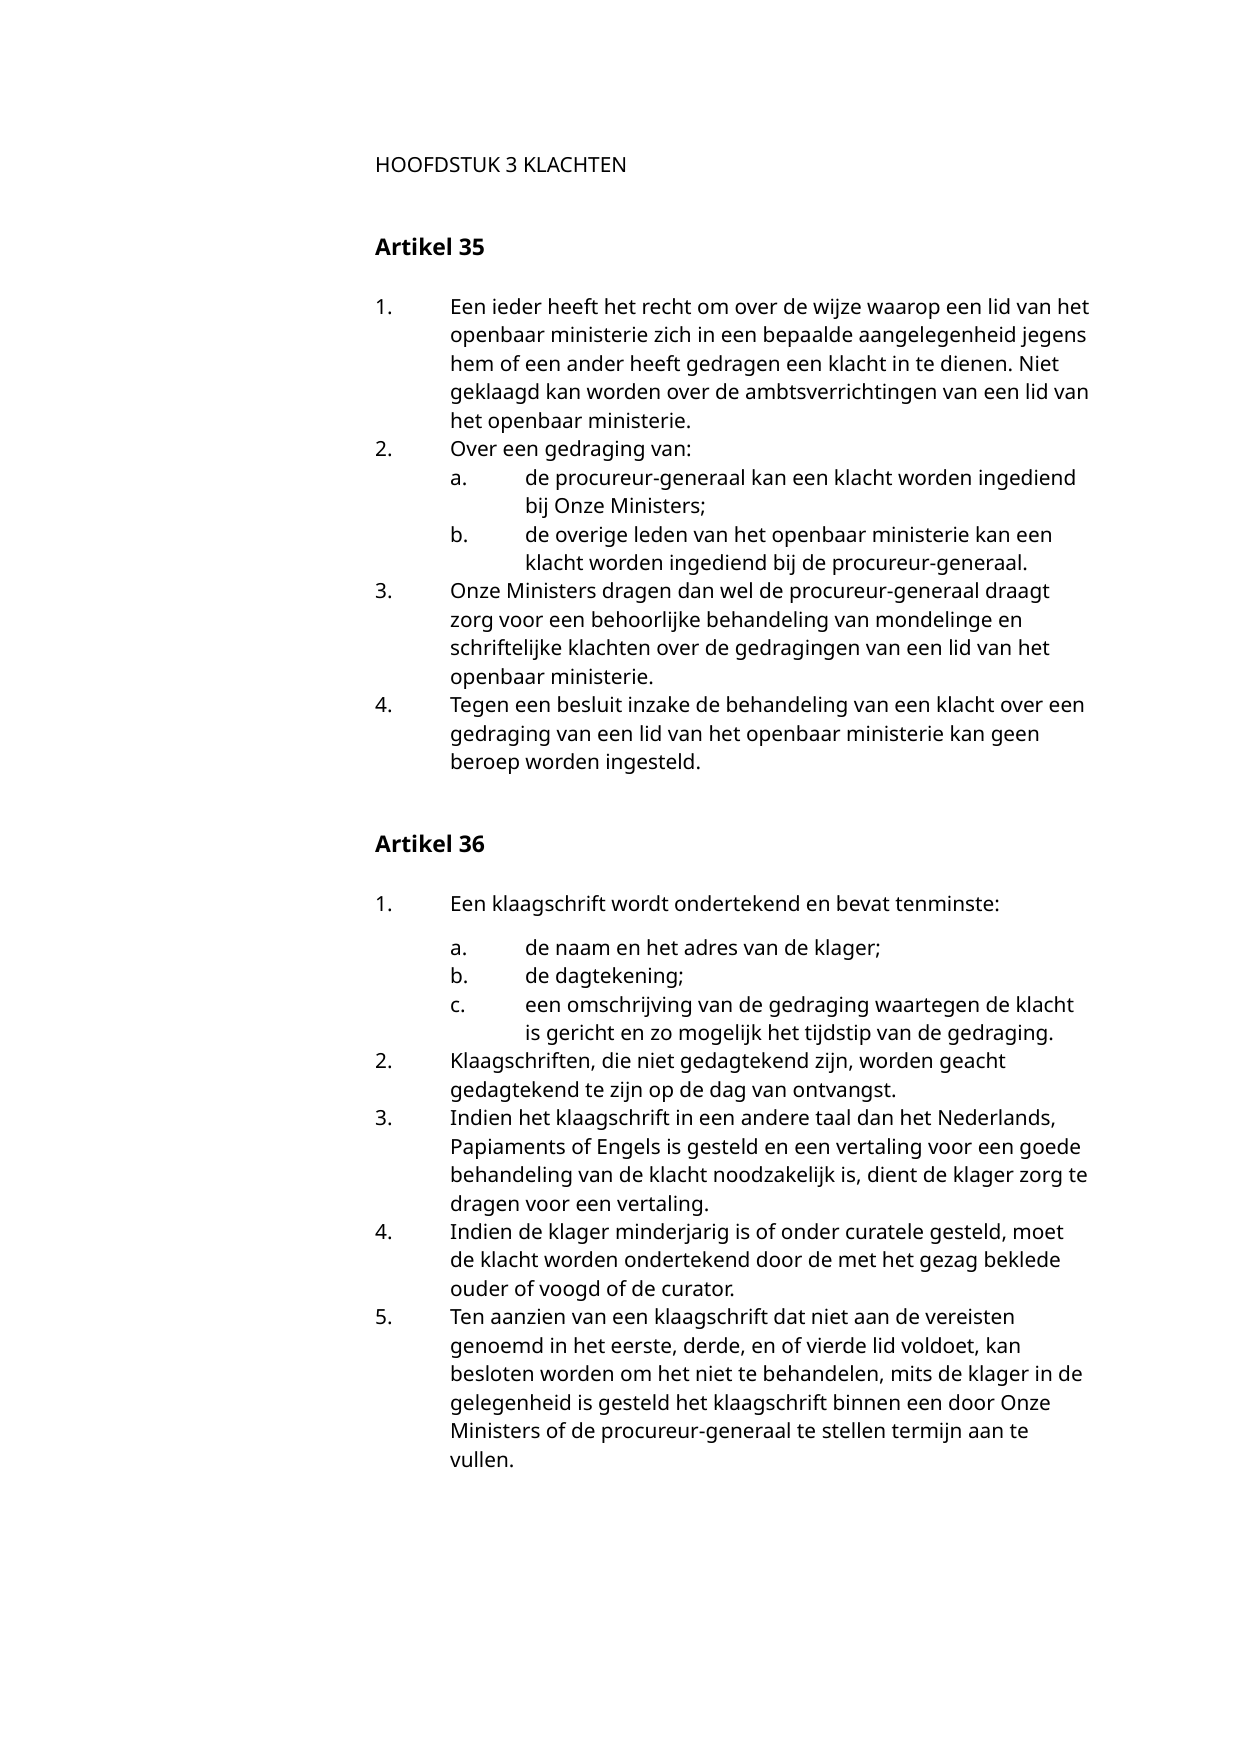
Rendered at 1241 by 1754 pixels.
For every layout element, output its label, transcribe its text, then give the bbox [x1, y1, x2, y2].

list de overige leden van het openbaar ministerie kan een klacht worden ingediend bij de procureur-generaal. [450, 520, 1090, 577]
list Tegen een besluit inzake de behandeling van een klacht over een gedraging van een lid van het openbaar ministerie kan geen beroep worden ingesteld. [375, 690, 1090, 776]
subtitle HOOFDSTUK 3 KLACHTEN [375, 150, 1090, 178]
list Onze Ministers dragen dan wel de procureur-generaal draagt zorg voor een behoorlijke behandeling van mondelinge en schriftelijke klachten over de gedragingen van een lid van het openbaar ministerie. [375, 577, 1090, 690]
list een omschrijving van de gedraging waartegen de klacht is gericht en zo mogelijk het tijdstip van de gedraging. [450, 990, 1090, 1047]
list Indien de klager minderjarig is of onder curatele gesteld, moet de klacht worden ondertekend door de met het gezag beklede ouder of voogd of de curator. [375, 1217, 1090, 1302]
list de dagtekening; [450, 961, 1090, 990]
list Een ieder heeft het recht om over de wijze waarop een lid van het openbaar ministerie zich in een bepaalde aangelegenheid jegens hem of een ander heeft gedragen een klacht in te dienen. Niet geklaagd kan worden over de ambtsverrichtingen van een lid van het openbaar ministerie. [375, 292, 1090, 434]
list Ten aanzien van een klaagschrift dat niet aan de vereisten genoemd in het eerste, derde, en of vierde lid voldoet, kan besloten worden om het niet te behandelen, mits de klager in de gelegenheid is gesteld het klaagschrift binnen een door Onze Ministers of de procureur-generaal te stellen termijn aan te vullen. [375, 1302, 1090, 1473]
list Een klaagschrift wordt ondertekend en bevat tenminste: [375, 889, 1090, 918]
subtitle Artikel 35 [375, 231, 1090, 262]
list de procureur-generaal kan een klacht worden ingediend bij Onze Ministers; [450, 463, 1090, 520]
list Klaagschriften, die niet gedagtekend zijn, worden geacht gedagtekend te zijn op de dag van ontvangst. [375, 1047, 1090, 1103]
subtitle Artikel 36 [375, 828, 1090, 859]
list Over een gedraging van: [375, 434, 1090, 463]
list de naam en het adres van de klager; [450, 933, 1090, 961]
list Indien het klaagschrift in een andere taal dan het Nederlands, Papiaments of Engels is gesteld en een vertaling voor een goede behandeling van de klacht noodzakelijk is, dient de klager zorg te dragen voor een vertaling. [375, 1103, 1090, 1217]
